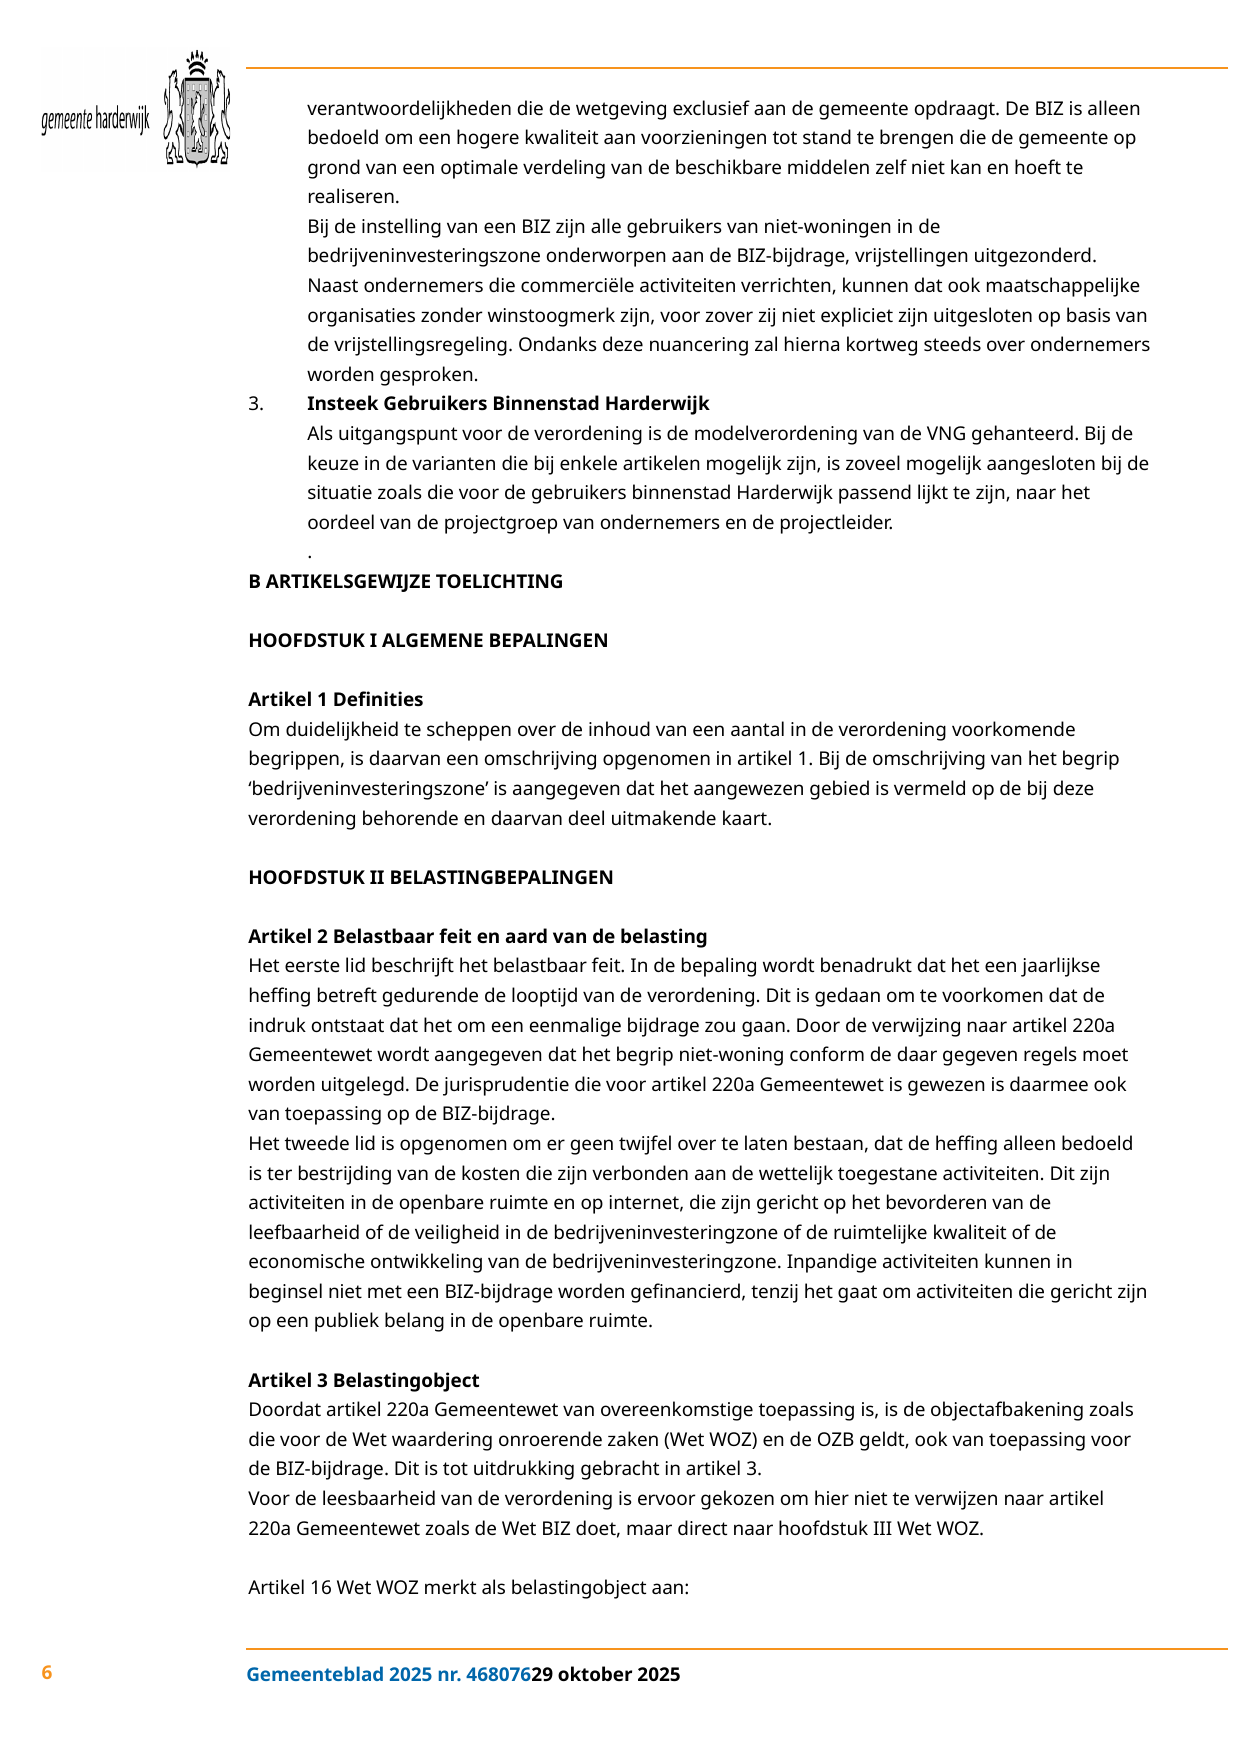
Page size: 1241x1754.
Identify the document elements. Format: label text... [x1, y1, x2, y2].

text B ARTIKELSGEWIJZE TOELICHTING [248, 568, 1152, 594]
list verantwoordelijkheden die de wetgeving exclusief aan de gemeente opdraagt. De BIZ is alleen bedoeld om een hogere kwaliteit aan voorzieningen tot stand te brengen die de gemeente op grond van een optimale verdeling van de beschikbare middelen zelf niet kan en hoeft te realiseren. [248, 95, 1152, 209]
text Artikel 16 Wet WOZ merkt als belastingobject aan: [248, 1574, 1152, 1600]
list . [248, 538, 1152, 564]
list Bij de instelling van een BIZ zijn alle gebruikers van niet-woningen in de bedrijveninvesteringszone onderworpen aan de BIZ-bijdrage, vrijstellingen uitgezonderd. Naast ondernemers die commerciële activiteiten verrichten, kunnen dat ook maatschappelijke organisaties zonder winstoogmerk zijn, voor zover zij niet expliciet zijn uitgesloten op basis van de vrijstellingsregeling. Ondanks deze nuancering zal hierna kortweg steeds over ondernemers worden gesproken. [248, 213, 1152, 387]
text HOOFDSTUK I ALGEMENE BEPALINGEN [248, 627, 1152, 653]
picture [41, 47, 231, 172]
text Om duidelijkheid te scheppen over de inhoud van een aantal in de verordening voorkomende begrippen, is daarvan een omschrijving opgenomen in artikel 1. Bij de omschrijving van het begrip ‘bedrijveninvesteringszone’ is aangegeven dat het aangewezen gebied is vermeld op de bij deze verordening behorende en daarvan deel uitmakende kaart. [248, 716, 1152, 831]
text Doordat artikel 220a Gemeentewet van overeenkomstige toepassing is, is de objectafbakening zoals die voor de Wet waardering onroerende zaken (Wet WOZ) en de OZB geldt, ook van toepassing voor de BIZ-bijdrage. Dit is tot uitdrukking gebracht in artikel 3. [248, 1396, 1152, 1481]
text Artikel 1 Definities [248, 686, 1152, 712]
text Artikel 3 Belastingobject [248, 1367, 1152, 1393]
text Artikel 2 Belastbaar feit en aard van de belasting [248, 923, 1152, 949]
text Voor de leesbaarheid van de verordening is ervoor gekozen om hier niet te verwijzen naar artikel 220a Gemeentewet zoals de Wet BIZ doet, maar direct naar hoofdstuk III Wet WOZ. [248, 1485, 1152, 1541]
list Als uitgangspunt voor de verordening is de modelverordening van de VNG gehanteerd. Bij de keuze in de varianten die bij enkele artikelen mogelijk zijn, is zoveel mogelijk aangesloten bij de situatie zoals die voor de gebruikers binnenstad Harderwijk passend lijkt te zijn, naar het oordeel van de projectgroep van ondernemers en de projectleider. [248, 420, 1152, 535]
text Het tweede lid is opgenomen om er geen twijfel over te laten bestaan, dat de heffing alleen bedoeld is ter bestrijding van de kosten die zijn verbonden aan de wettelijk toegestane activiteiten. Dit zijn activiteiten in de openbare ruimte en op internet, die zijn gericht op het bevorderen van de leefbaarheid of de veiligheid in de bedrijveninvesteringzone of de ruimtelijke kwaliteit of de economische ontwikkeling van de bedrijveninvesteringzone. Inpandige activiteiten kunnen in beginsel niet met een BIZ-bijdrage worden gefinancierd, tenzij het gaat om activiteiten die gericht zijn op een publiek belang in de openbare ruimte. [248, 1130, 1152, 1333]
text Het eerste lid beschrijft het belastbaar feit. In de bepaling wordt benadrukt dat het een jaarlijkse heffing betreft gedurende de looptijd van de verordening. Dit is gedaan om te voorkomen dat de indruk ontstaat dat het om een eenmalige bijdrage zou gaan. Door de verwijzing naar artikel 220a Gemeentewet wordt aangegeven dat het begrip niet-woning conform de daar gegeven regels moet worden uitgelegd. De jurisprudentie die voor artikel 220a Gemeentewet is gewezen is daarmee ook van toepassing op de BIZ-bijdrage. [248, 953, 1152, 1126]
text HOOFDSTUK II BELASTINGBEPALINGEN [248, 864, 1152, 890]
list Insteek Gebruikers Binnenstad Harderwijk [248, 391, 1152, 416]
